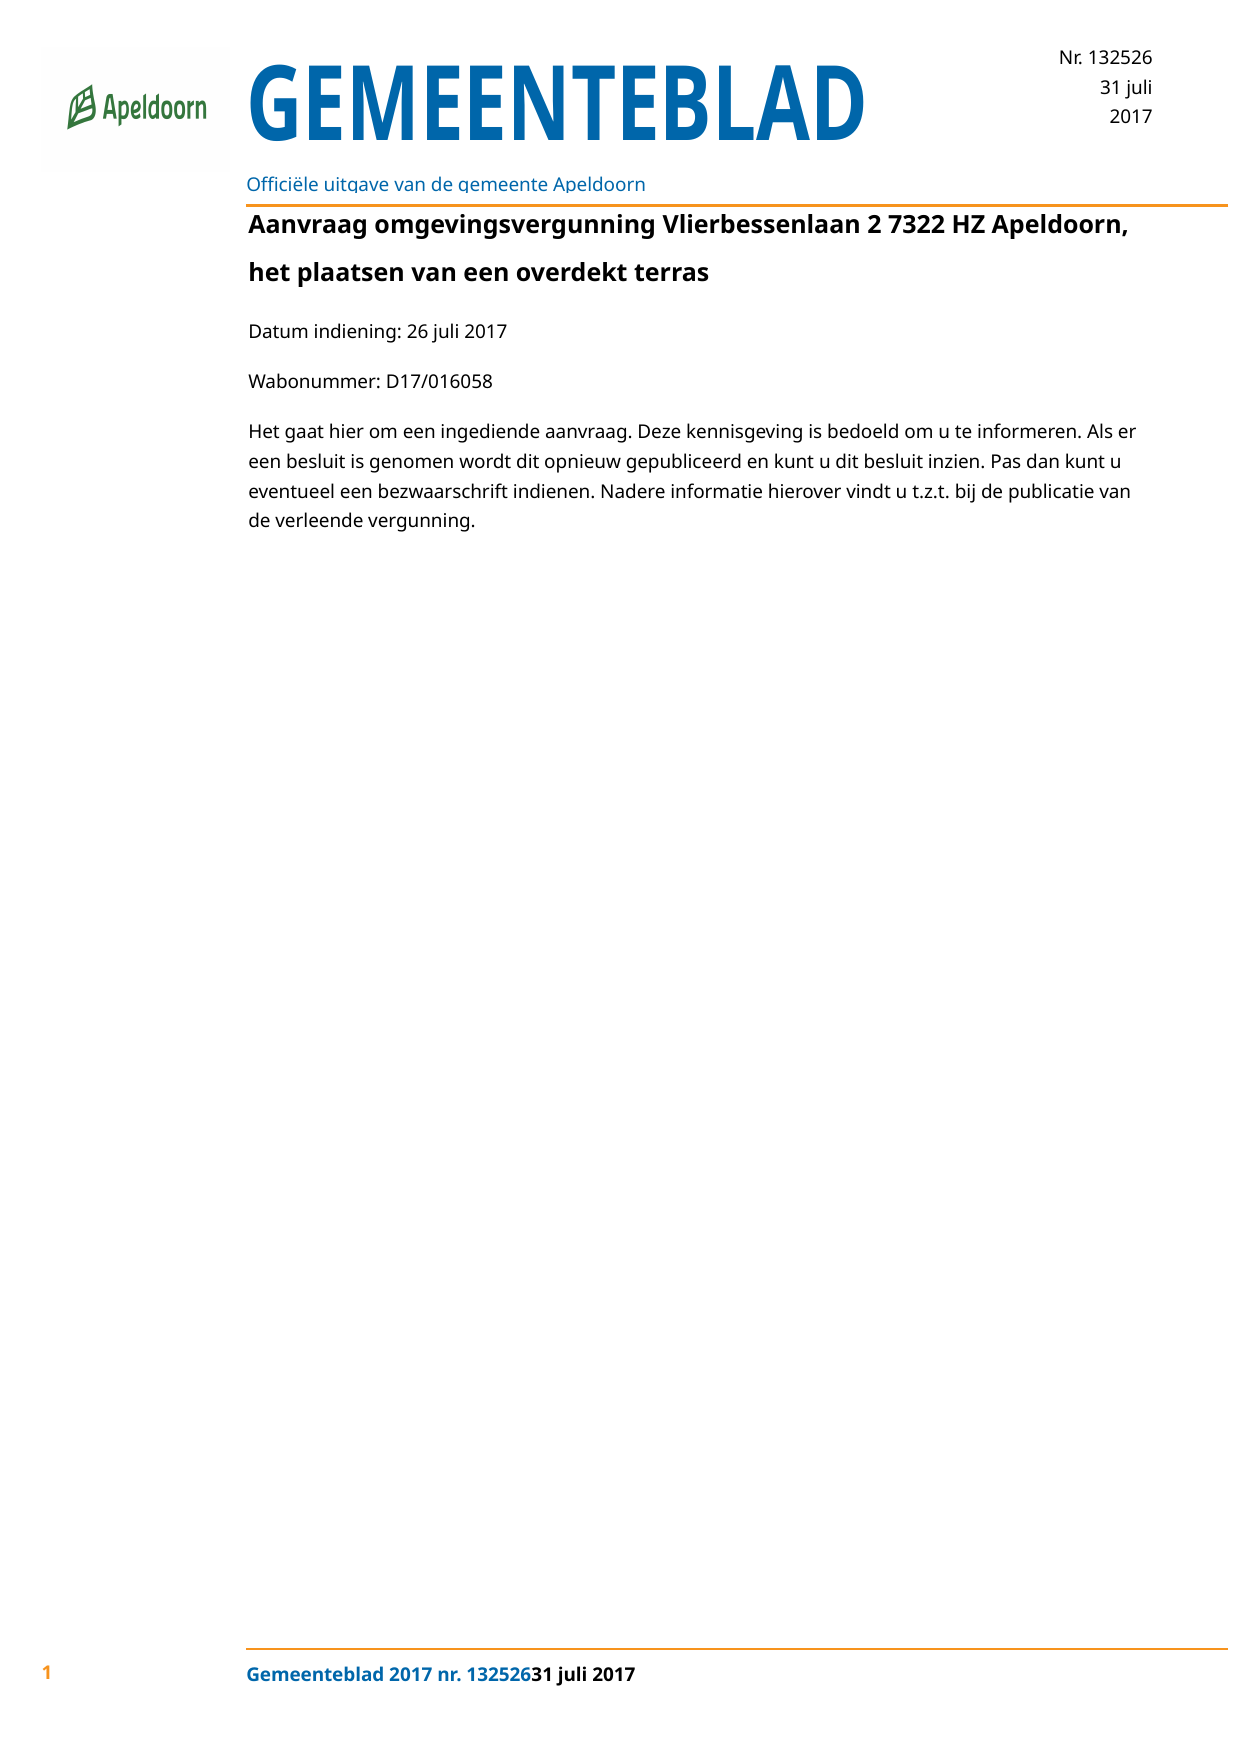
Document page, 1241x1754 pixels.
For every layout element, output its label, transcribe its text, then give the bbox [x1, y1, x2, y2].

text Het gaat hier om een ingediende aanvraag. Deze kennisgeving is bedoeld om u te informeren. Als er een besluit is genomen wordt dit opnieuw gepubliceerd en kunt u dit besluit inzien. Pas dan kunt u eventueel een bezwaarschrift indienen. Nadere informatie hierover vindt u t.z.t. bij de publicatie van de verleende vergunning. [248, 419, 1152, 533]
text Aanvraag omgevingsvergunning Vlierbessenlaan 2 7322 HZ Apeldoorn, het plaatsen van een overdekt terras [248, 207, 1152, 288]
text Datum indiening: 26 juli 2017 [248, 318, 1152, 344]
picture [41, 47, 231, 172]
text Wabonummer: D17/016058 [248, 368, 1152, 394]
